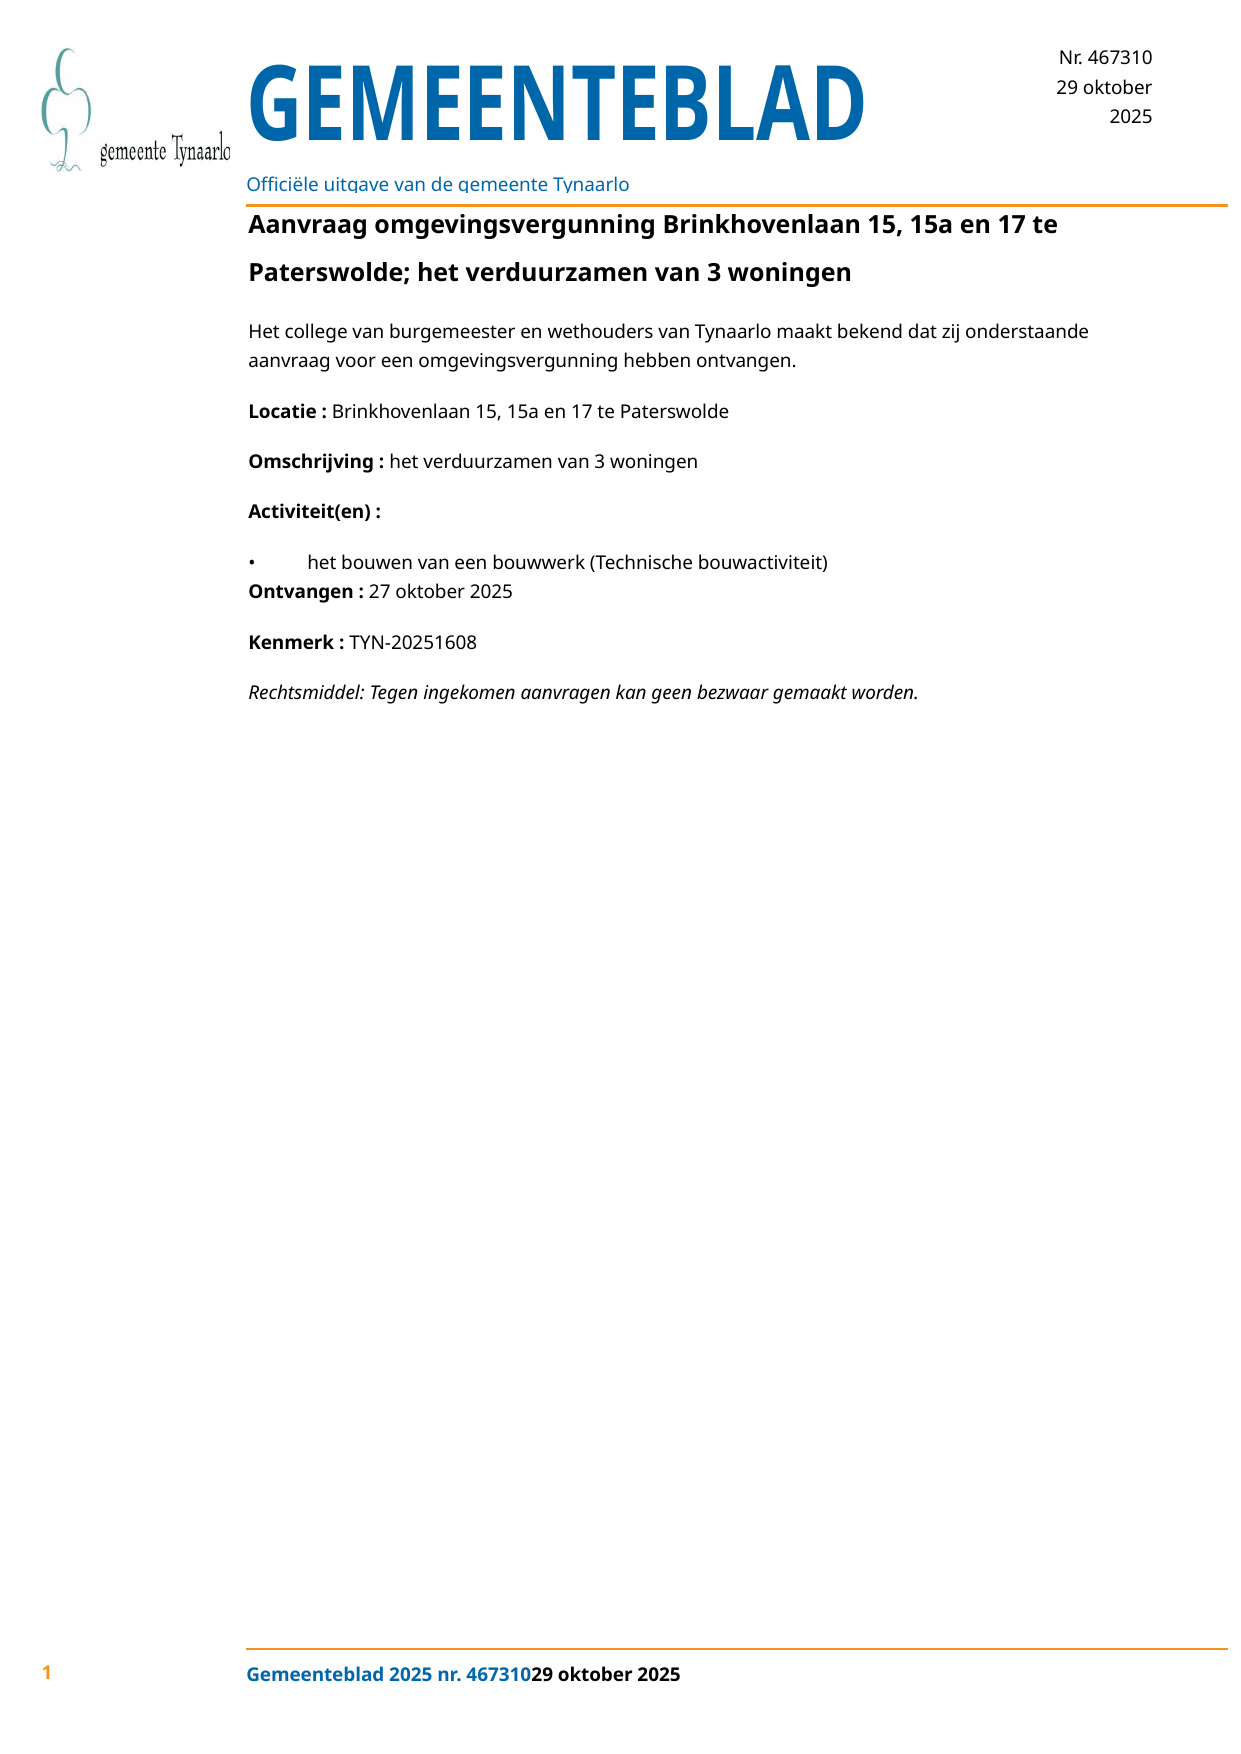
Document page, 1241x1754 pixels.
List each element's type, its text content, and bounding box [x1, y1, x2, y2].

text Activiteit(en) : [248, 499, 1152, 524]
text Locatie : Brinkhovenlaan 15, 15a en 17 te Paterswolde [248, 398, 1152, 424]
list het bouwen van een bouwwerk (Technische bouwactiviteit) [248, 549, 1152, 575]
text Aanvraag omgevingsvergunning Brinkhovenlaan 15, 15a en 17 te Paterswolde; het verduurzamen van 3 woningen [248, 207, 1152, 288]
text Het college van burgemeester en wethouders van Tynaarlo maakt bekend dat zij onderstaande aanvraag voor een omgevingsvergunning hebben ontvangen. [248, 318, 1152, 373]
text Kenmerk : TYN-20251608 [248, 629, 1152, 655]
text Omschrijving : het verduurzamen van 3 woningen [248, 448, 1152, 474]
text Rechtsmiddel: Tegen ingekomen aanvragen kan geen bezwaar gemaakt worden. [248, 679, 1152, 705]
picture [41, 47, 231, 172]
text Ontvangen : 27 oktober 2025 [248, 579, 1152, 604]
